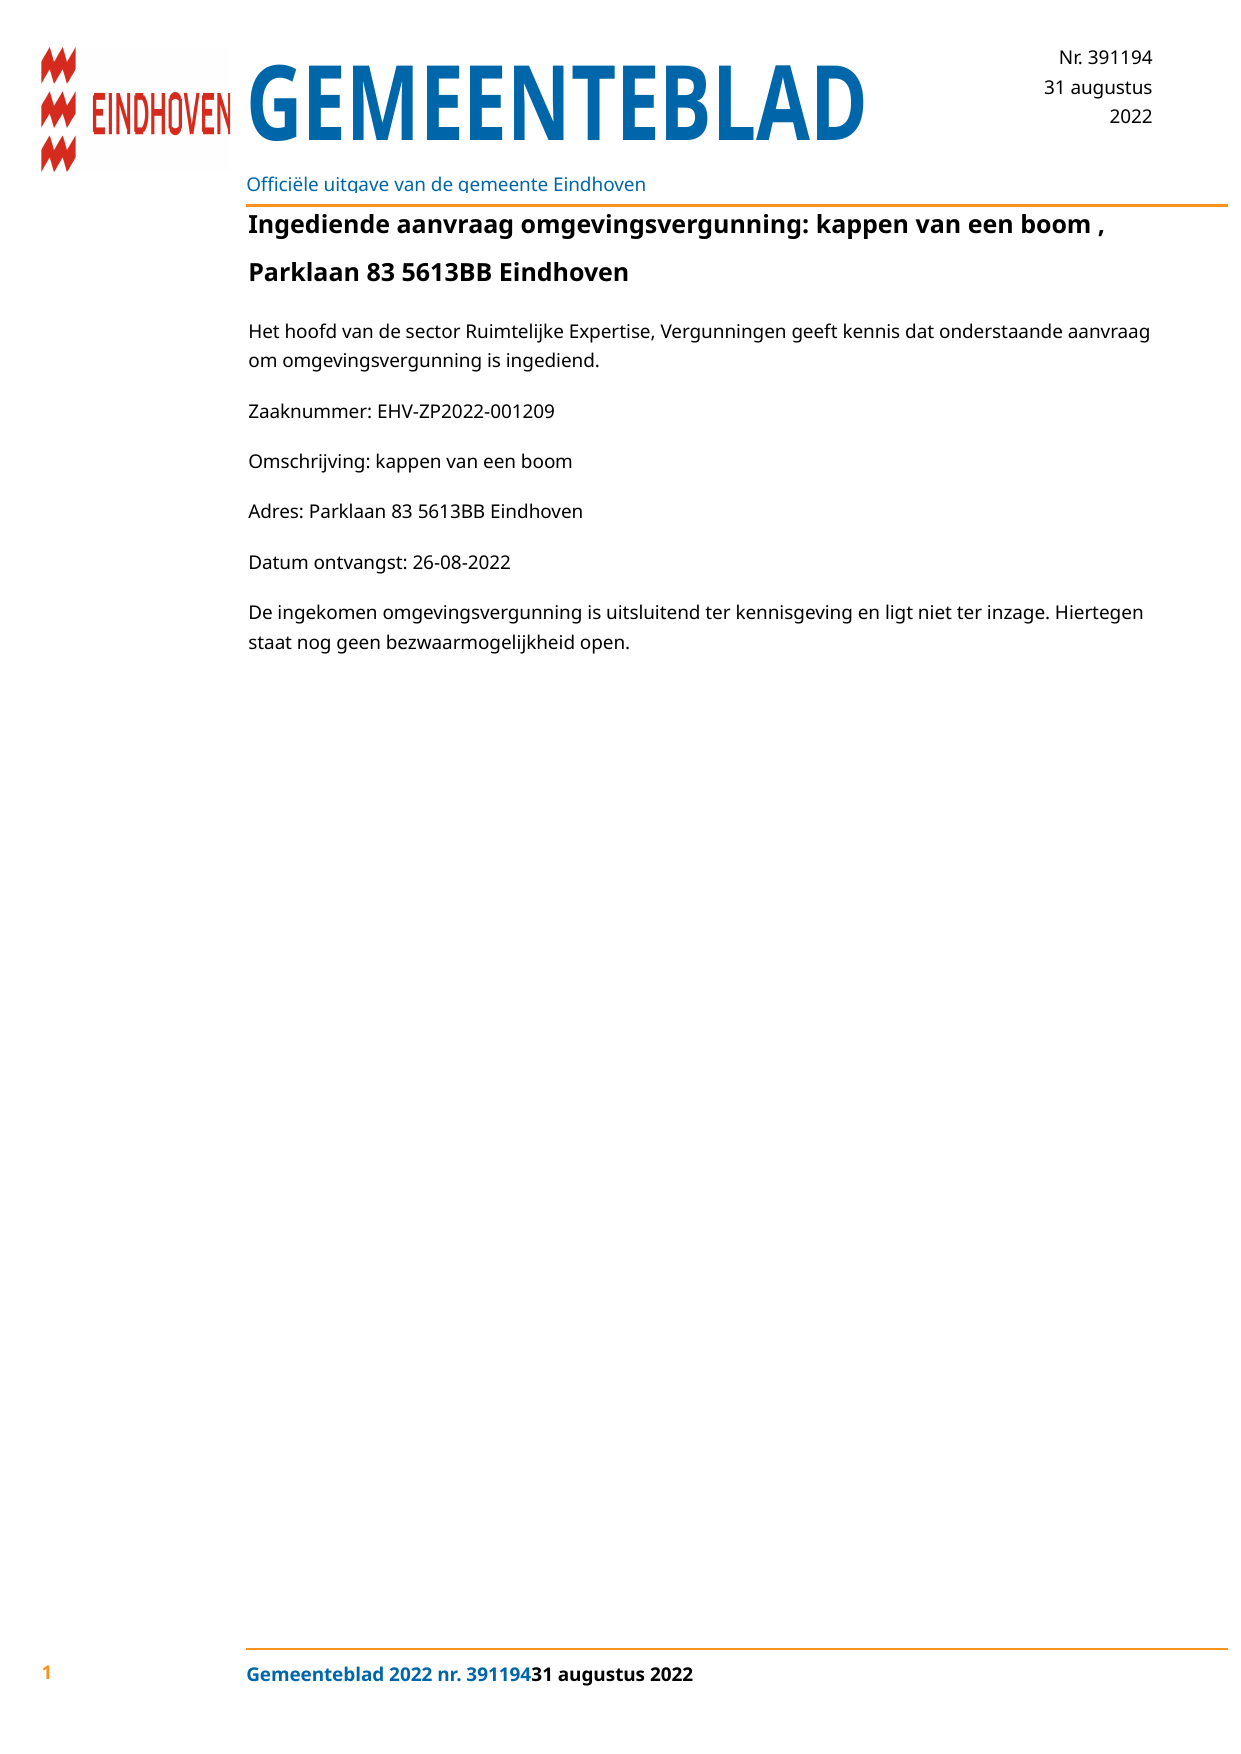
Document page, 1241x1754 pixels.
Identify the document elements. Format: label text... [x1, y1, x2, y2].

text Ingediende aanvraag omgevingsvergunning: kappen van een boom , Parklaan 83 5613BB Eindhoven [248, 207, 1152, 288]
text Adres: Parklaan 83 5613BB Eindhoven [248, 499, 1152, 524]
text Zaaknummer: EHV-ZP2022-001209 [248, 398, 1152, 424]
text Omschrijving: kappen van een boom [248, 448, 1152, 474]
text Het hoofd van de sector Ruimtelijke Expertise, Vergunningen geeft kennis dat onderstaande aanvraag om omgevingsvergunning is ingediend. [248, 318, 1152, 373]
text De ingekomen omgevingsvergunning is uitsluitend ter kennisgeving en ligt niet ter inzage. Hiertegen staat nog geen bezwaarmogelijkheid open. [248, 599, 1152, 655]
text Datum ontvangst: 26-08-2022 [248, 549, 1152, 575]
picture [41, 47, 231, 172]
